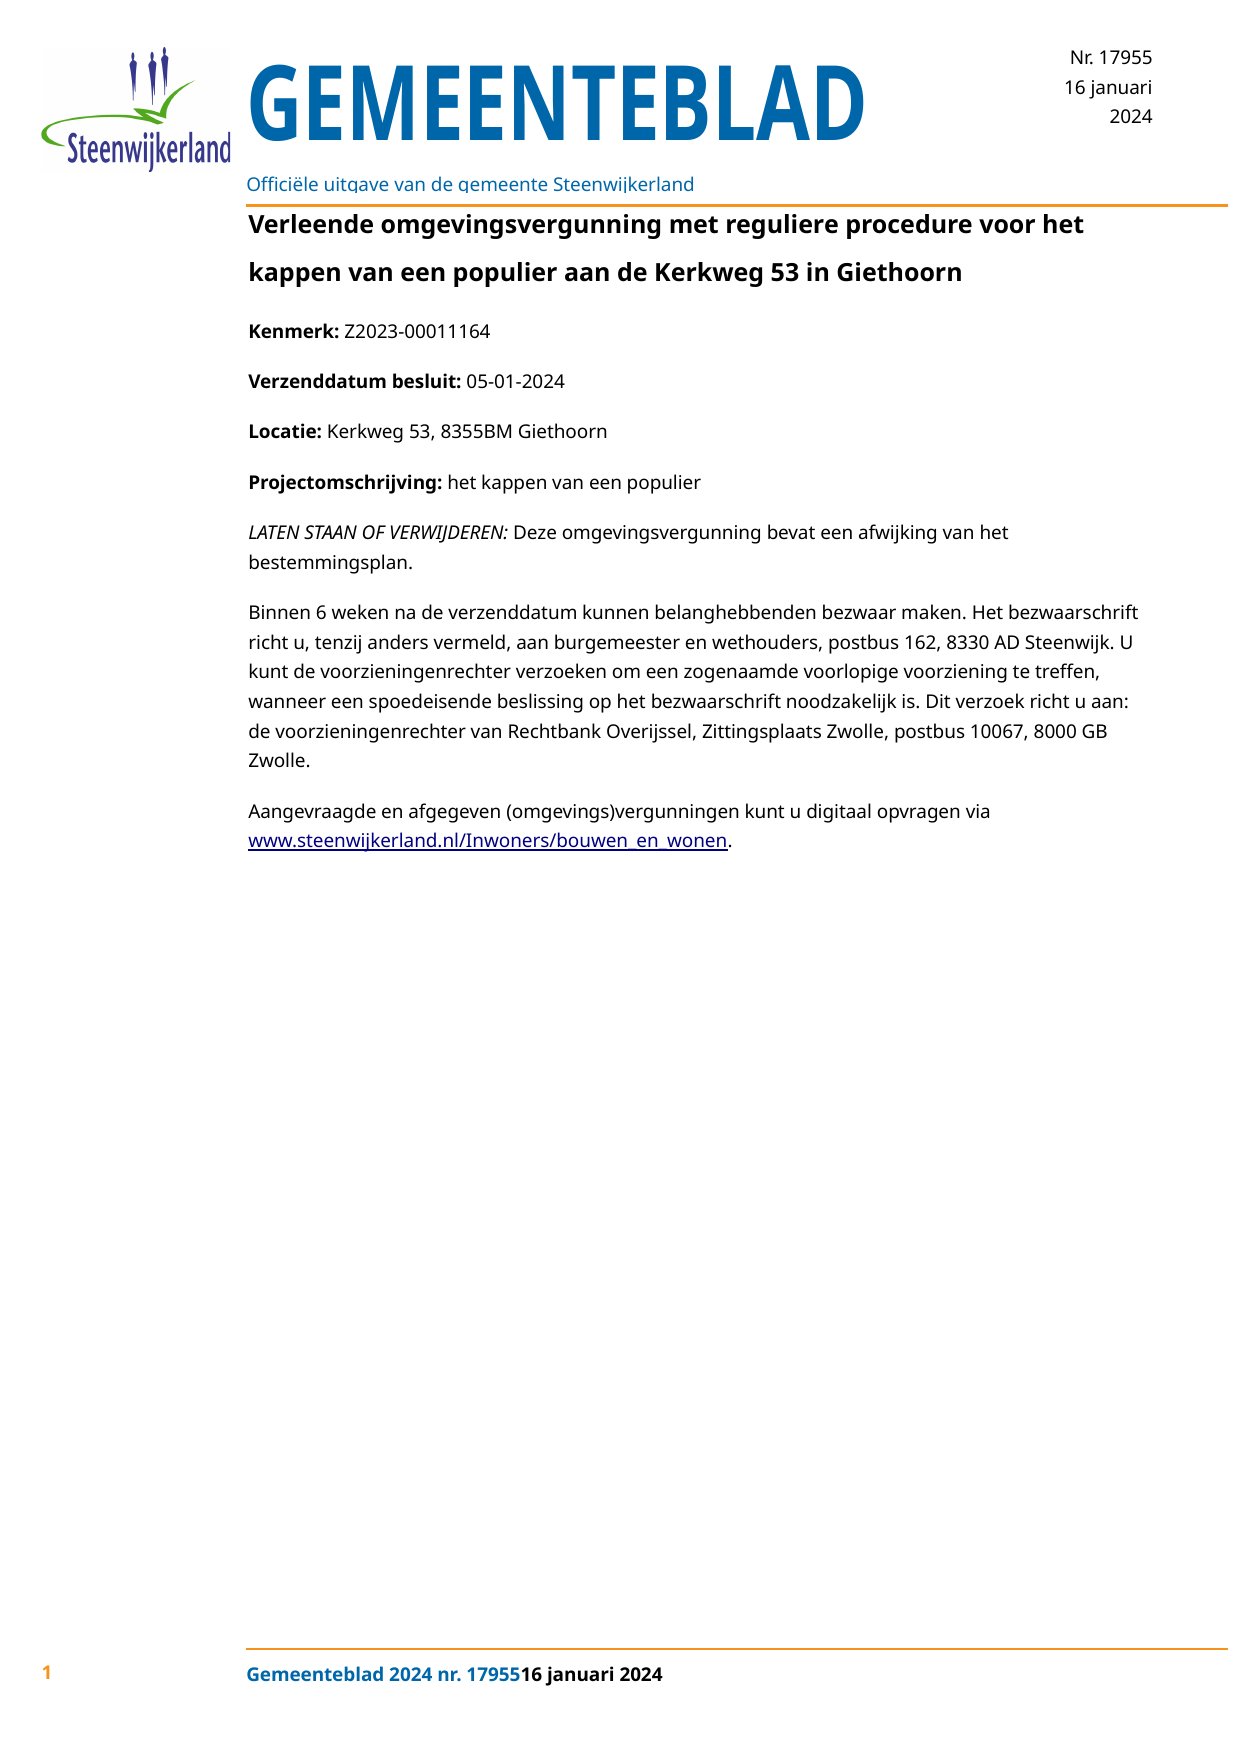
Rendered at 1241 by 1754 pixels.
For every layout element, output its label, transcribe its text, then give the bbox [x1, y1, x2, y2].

text Binnen 6 weken na de verzenddatum kunnen belanghebbenden bezwaar maken. Het bezwaarschrift richt u, tenzij anders vermeld, aan burgemeester en wethouders, postbus 162, 8330 AD Steenwijk. U kunt de voorzieningenrechter verzoeken om een zogenaamde voorlopige voorziening te treffen, wanneer een spoedeisende beslissing op het bezwaarschrift noodzakelijk is. Dit verzoek richt u aan: de voorzieningenrechter van Rechtbank Overijssel, Zittingsplaats Zwolle, postbus 10067, 8000 GB Zwolle. [248, 599, 1152, 773]
picture [41, 47, 231, 172]
text Kenmerk: Z2023-00011164 [248, 318, 1152, 344]
text Aangevraagde en afgegeven (omgevings)vergunningen kunt u digitaal opvragen via www.steenwijkerland.nl/Inwoners/bouwen_en_wonen. [248, 798, 1152, 853]
text Locatie: Kerkweg 53, 8355BM Giethoorn [248, 419, 1152, 444]
text Projectomschrijving: het kappen van een populier [248, 469, 1152, 495]
text LATEN STAAN OF VERWIJDEREN: Deze omgevingsvergunning bevat een afwijking van het bestemmingsplan. [248, 519, 1152, 575]
text Verleende omgevingsvergunning met reguliere procedure voor het kappen van een populier aan de Kerkweg 53 in Giethoorn [248, 207, 1152, 288]
text Verzenddatum besluit: 05-01-2024 [248, 368, 1152, 394]
